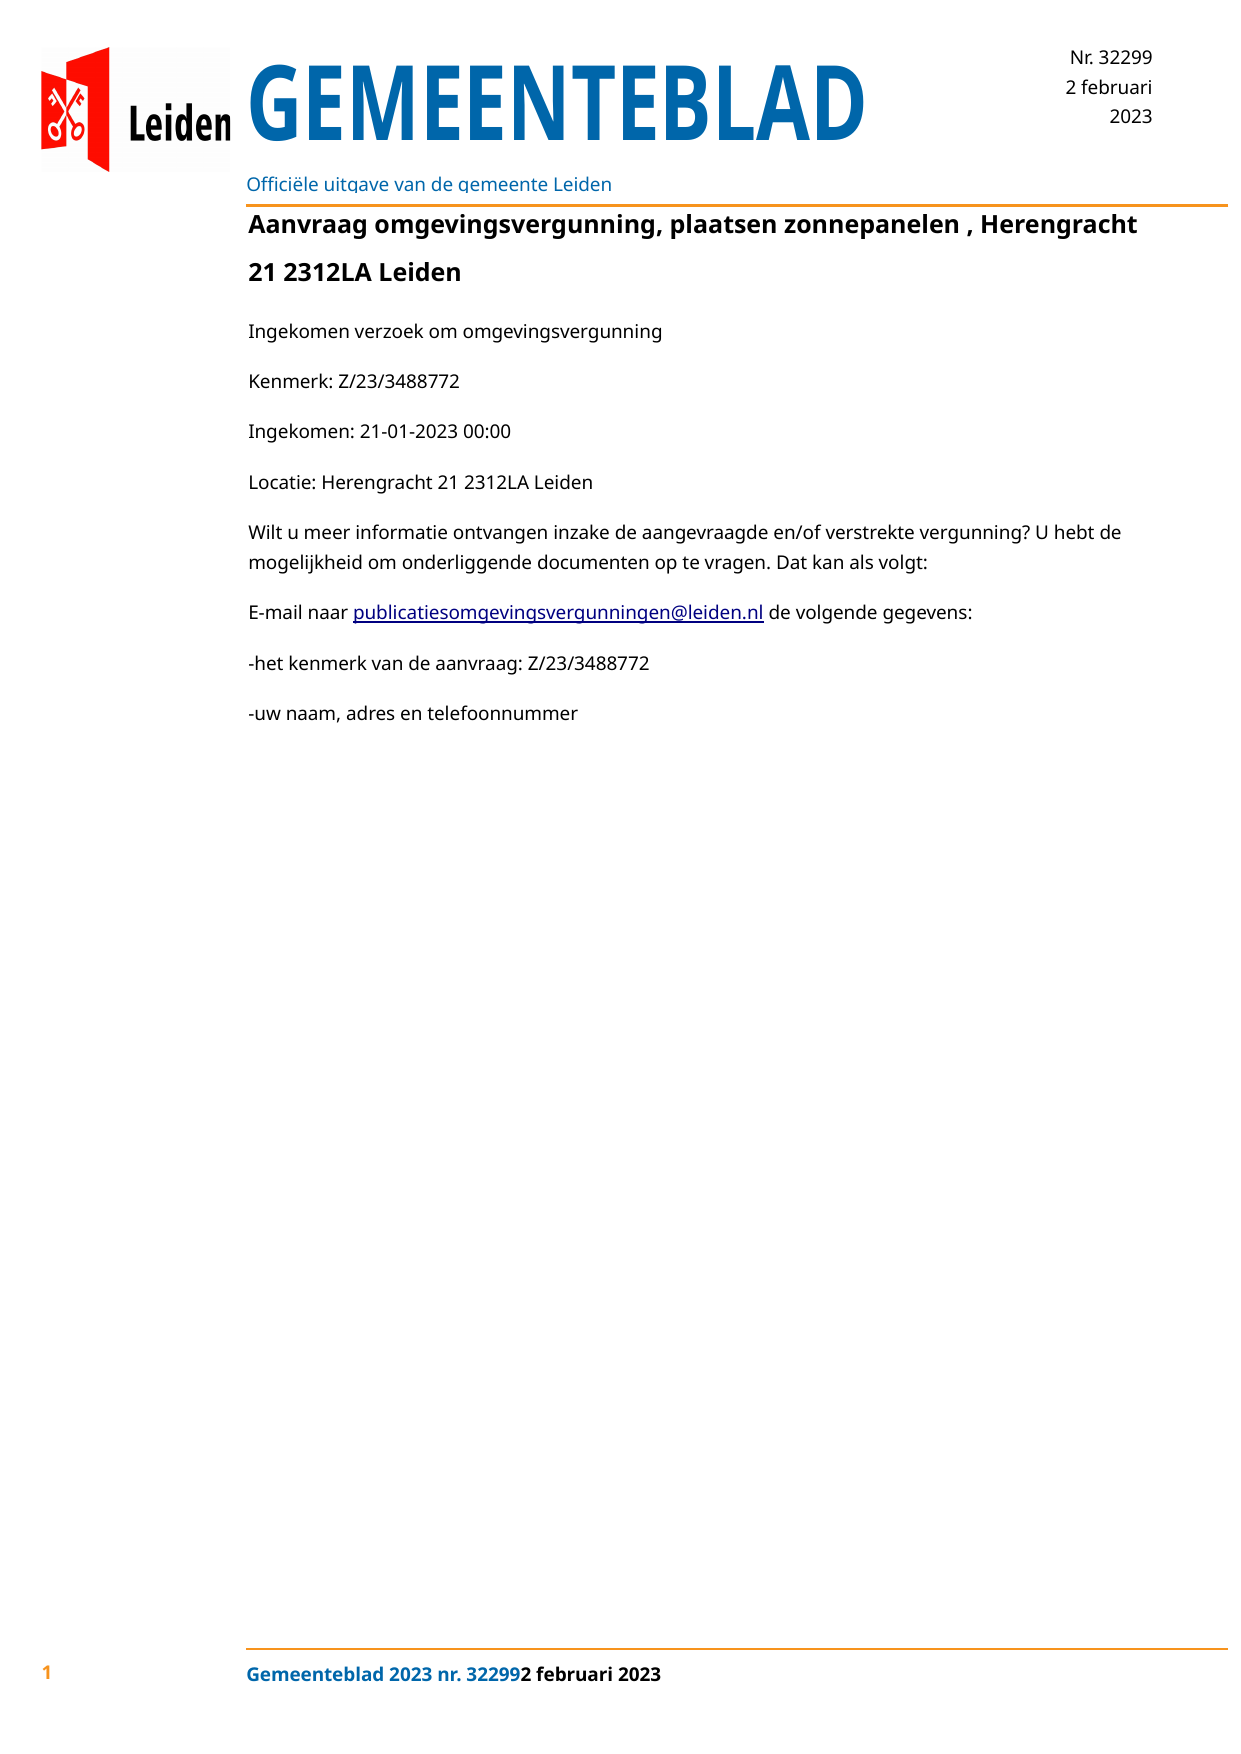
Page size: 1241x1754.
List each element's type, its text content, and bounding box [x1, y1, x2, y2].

text -het kenmerk van de aanvraag: Z/23/3488772 [248, 650, 1152, 676]
text Ingekomen: 21-01-2023 00:00 [248, 419, 1152, 444]
text Aanvraag omgevingsvergunning, plaatsen zonnepanelen , Herengracht 21 2312LA Leiden [248, 207, 1152, 288]
text Wilt u meer informatie ontvangen inzake de aangevraagde en/of verstrekte vergunning? U hebt de mogelijkheid om onderliggende documenten op te vragen. Dat kan als volgt: [248, 519, 1152, 575]
text -uw naam, adres en telefoonnummer [248, 700, 1152, 726]
text Locatie: Herengracht 21 2312LA Leiden [248, 469, 1152, 495]
picture [41, 47, 231, 172]
text Ingekomen verzoek om omgevingsvergunning [248, 318, 1152, 344]
text E-mail naar publicatiesomgevingsvergunningen@leiden.nl de volgende gegevens: [248, 599, 1152, 625]
text Kenmerk: Z/23/3488772 [248, 368, 1152, 394]
